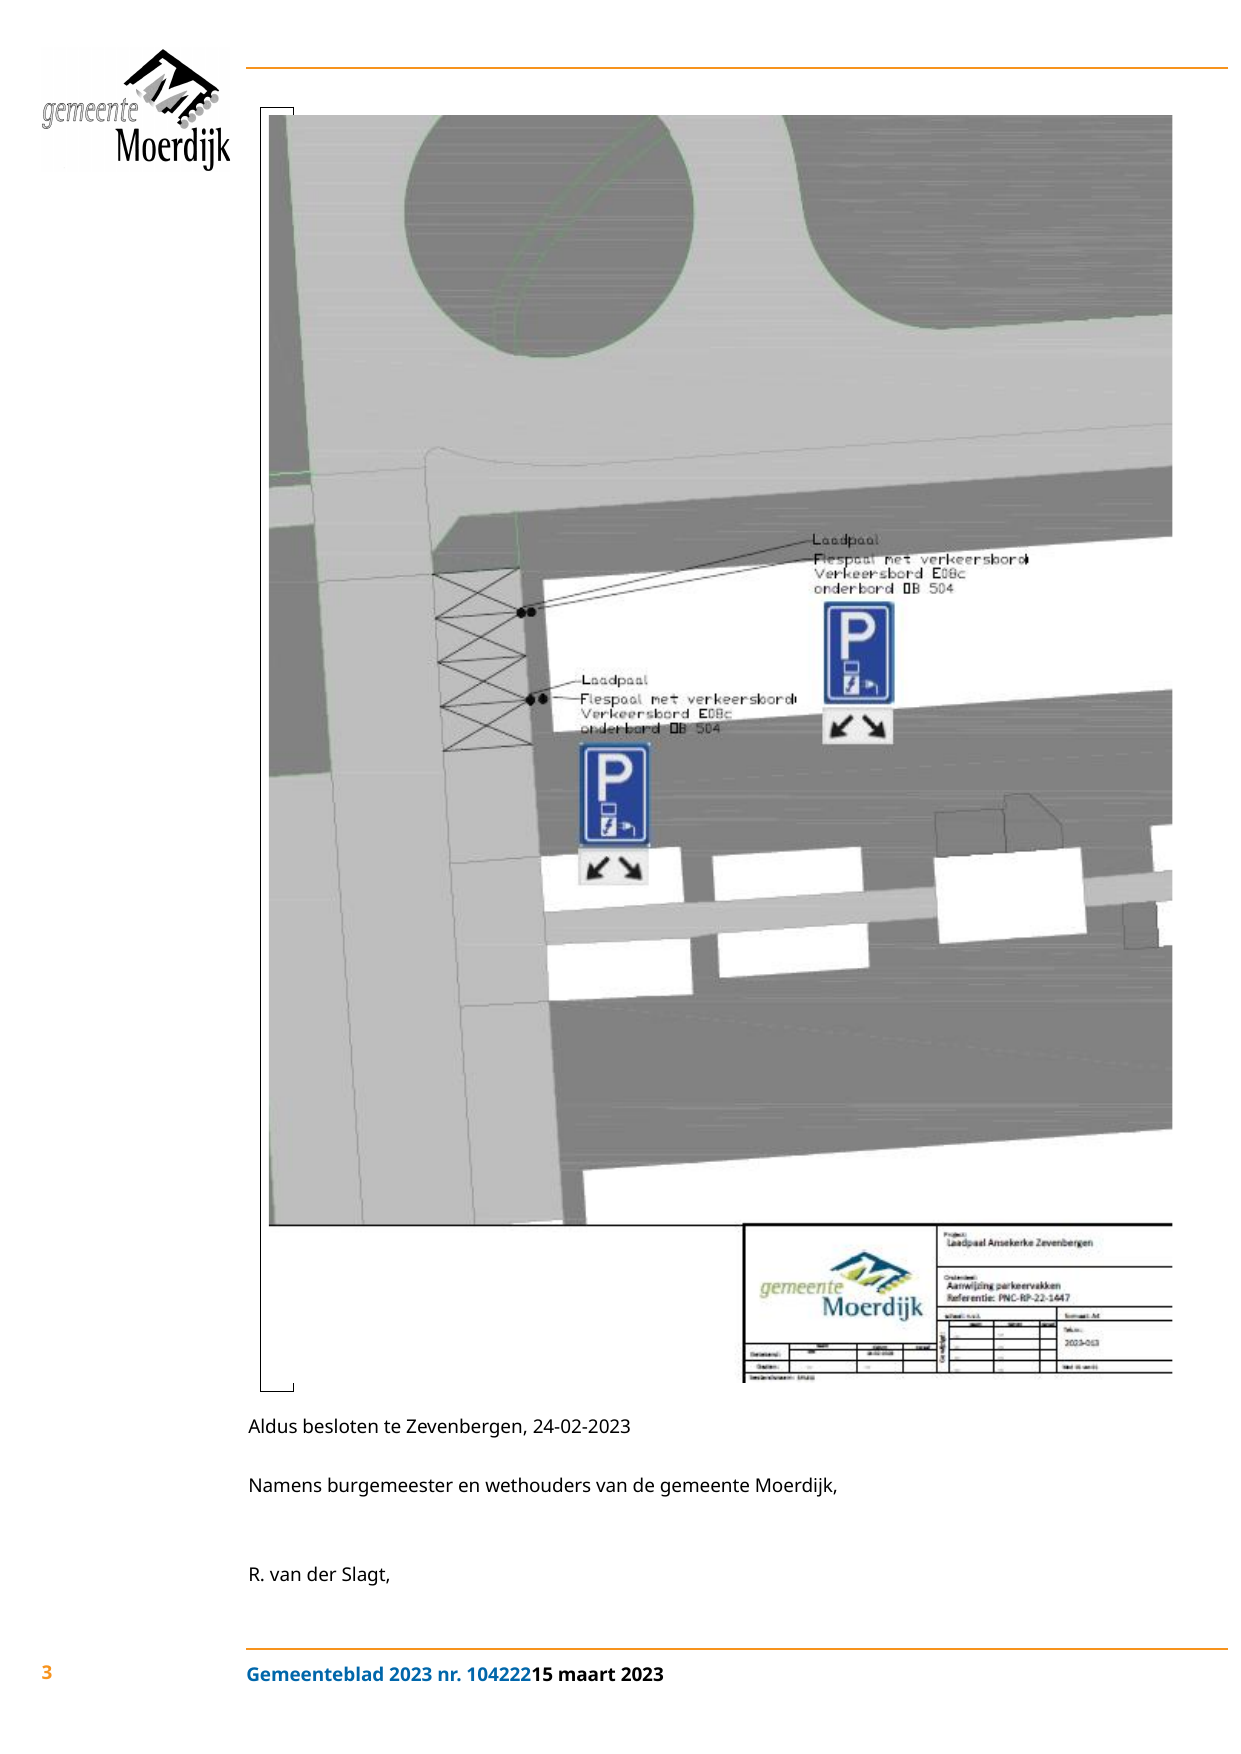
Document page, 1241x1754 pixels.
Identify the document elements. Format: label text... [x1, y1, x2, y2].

text R. van der Slagt, [248, 1561, 1152, 1586]
picture [268, 115, 1173, 1383]
text Namens burgemeester en wethouders van de gemeente Moerdijk, [248, 1472, 1152, 1498]
text Aldus besloten te Zevenbergen, 24-02-2023 [248, 1413, 1152, 1438]
picture [41, 47, 231, 172]
